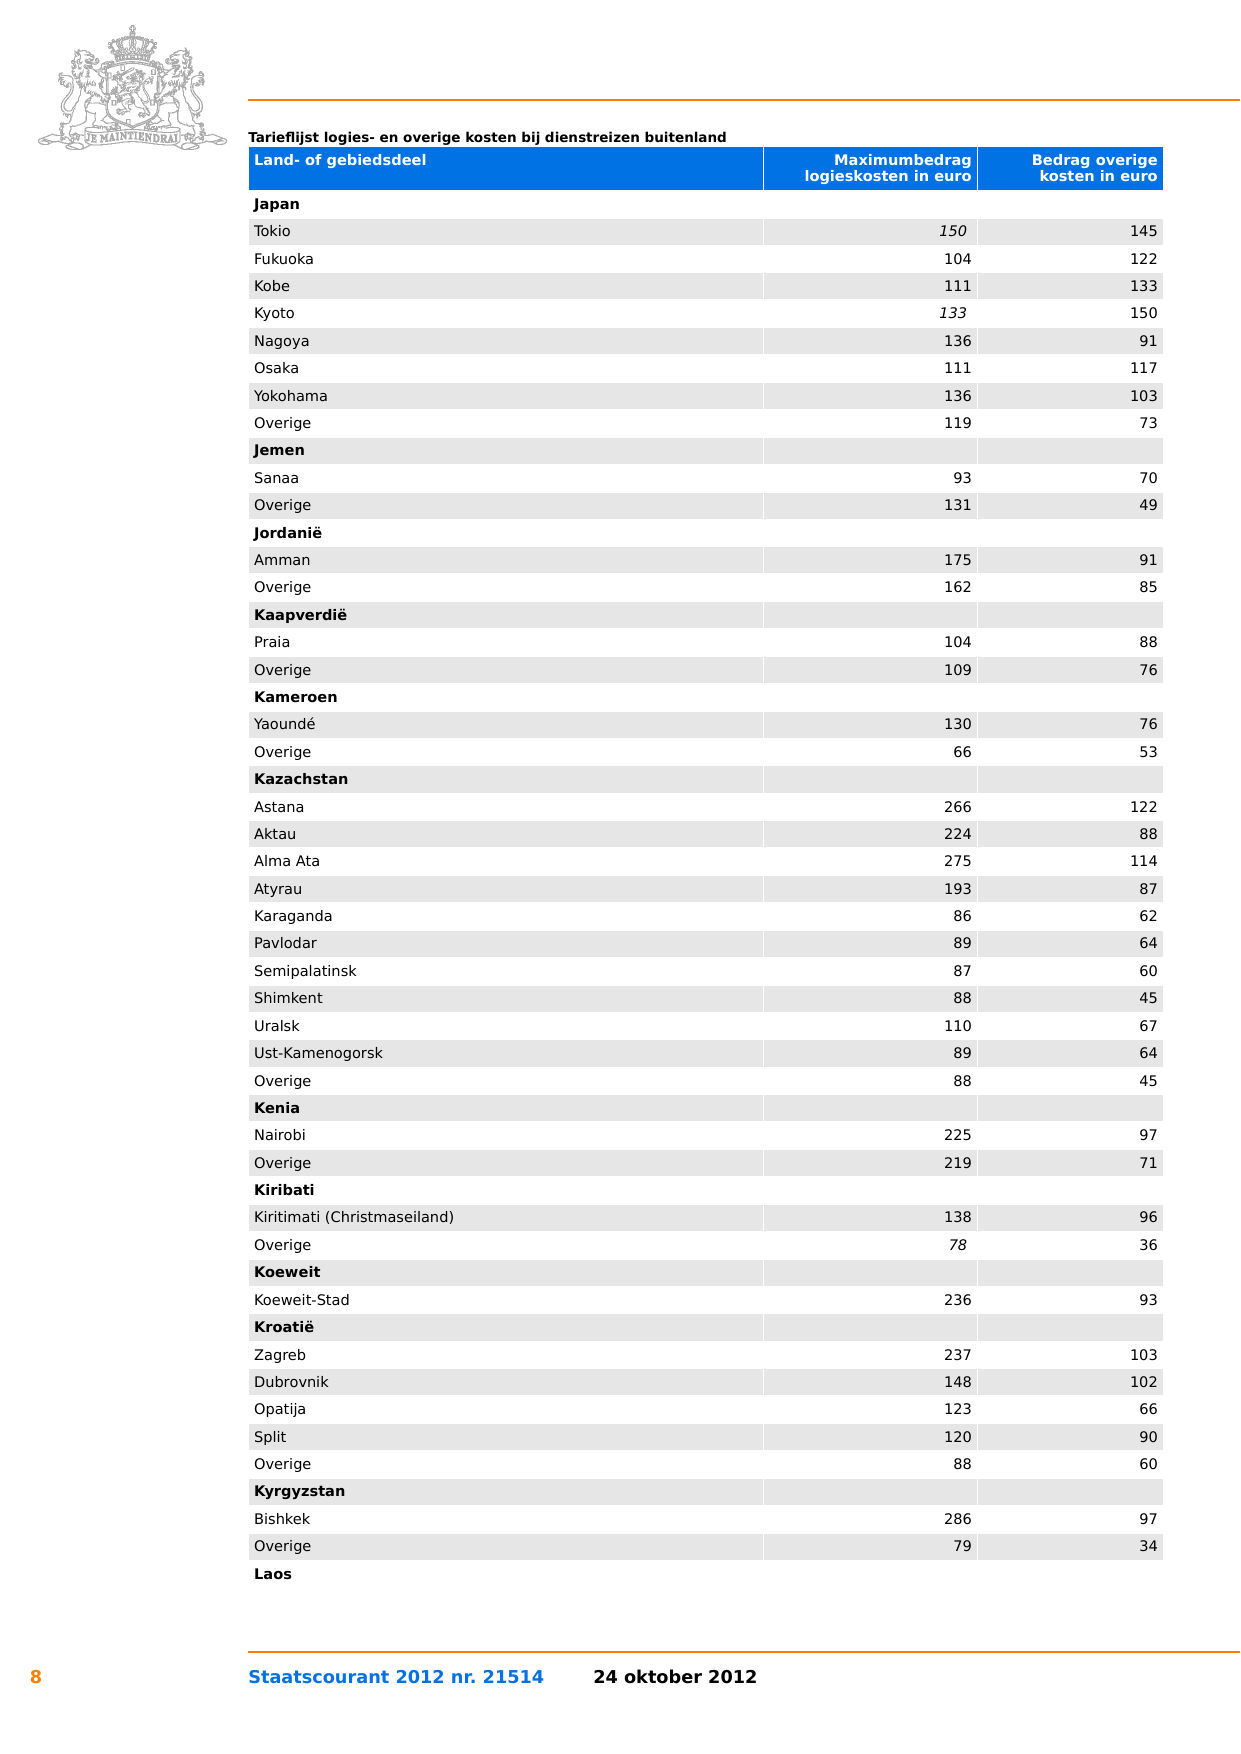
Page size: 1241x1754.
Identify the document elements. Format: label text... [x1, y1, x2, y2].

table_cell Koeweit [249, 1260, 763, 1286]
table_cell 91 [978, 547, 1163, 573]
table_cell Split [249, 1424, 763, 1450]
table_cell Praia [249, 629, 763, 656]
table_cell [978, 1260, 1163, 1286]
table_cell Amman [249, 547, 763, 573]
table_cell Overige [249, 410, 763, 437]
table_cell Yaoundé [249, 712, 763, 738]
table_cell Atyrau [249, 876, 763, 902]
table_cell Overige [249, 657, 763, 683]
table_cell Uralsk [249, 1013, 763, 1039]
table_cell 122 [978, 794, 1163, 820]
table_cell 93 [764, 465, 977, 491]
table_cell [978, 1177, 1163, 1204]
table_cell Kiribati [249, 1177, 763, 1204]
table_cell [978, 1095, 1163, 1121]
table_cell Overige [249, 1068, 763, 1094]
table_cell 79 [764, 1534, 977, 1560]
table_cell 104 [764, 629, 977, 656]
table_cell Overige [249, 1534, 763, 1560]
table_cell 96 [978, 1205, 1163, 1231]
table_cell 117 [978, 355, 1163, 382]
table_cell 114 [978, 849, 1163, 875]
table_cell 175 [764, 547, 977, 573]
table_cell [764, 684, 977, 711]
table_cell 122 [978, 246, 1163, 272]
table_cell 66 [764, 739, 977, 765]
table_cell Bedrag overige kosten in euro [978, 147, 1163, 190]
table_cell 133 [978, 273, 1163, 299]
table_cell 36 [978, 1232, 1163, 1258]
table_cell [764, 766, 977, 793]
table_cell Overige [249, 493, 763, 519]
table_cell 138 [764, 1205, 977, 1231]
table_cell Astana [249, 794, 763, 820]
table_cell Dubrovnik [249, 1369, 763, 1395]
table_cell Kenia [249, 1095, 763, 1121]
table_cell Bishkek [249, 1506, 763, 1532]
table_cell Kaapverdië [249, 602, 763, 628]
table_cell 266 [764, 794, 977, 820]
table_cell 73 [978, 410, 1163, 437]
table_cell Jemen [249, 438, 763, 464]
table_cell 53 [978, 739, 1163, 765]
table_cell Kroatië [249, 1314, 763, 1341]
table_cell 120 [764, 1424, 977, 1450]
table_cell 111 [764, 273, 977, 299]
table_cell 97 [978, 1123, 1163, 1149]
table_cell Pavlodar [249, 931, 763, 957]
table_cell 104 [764, 246, 977, 272]
table_cell Kazachstan [249, 766, 763, 793]
table_cell 88 [764, 1068, 977, 1094]
table_cell Kameroen [249, 684, 763, 711]
table_cell 60 [978, 958, 1163, 984]
table_cell Koeweit-Stad [249, 1287, 763, 1313]
table_cell 87 [978, 876, 1163, 902]
table_cell Semipalatinsk [249, 958, 763, 984]
table_cell 91 [978, 328, 1163, 354]
table_cell Sanaa [249, 465, 763, 491]
table_cell Tokio [249, 219, 763, 245]
table_header Tarieflijst logies- en overige kosten bij dienstreizen buitenland [248, 130, 1163, 146]
table_cell [764, 1260, 977, 1286]
table_cell 136 [764, 383, 977, 409]
table_cell [764, 1314, 977, 1341]
table_cell 78 [764, 1232, 977, 1258]
table_cell Osaka [249, 355, 763, 382]
table_cell 103 [978, 383, 1163, 409]
table_cell 131 [764, 493, 977, 519]
table_cell Japan [249, 191, 763, 217]
table_cell 64 [978, 1040, 1163, 1067]
table_cell 119 [764, 410, 977, 437]
table_cell [978, 1314, 1163, 1341]
table_cell 236 [764, 1287, 977, 1313]
table_cell [978, 684, 1163, 711]
table_cell 97 [978, 1506, 1163, 1532]
table_cell 70 [978, 465, 1163, 491]
table_cell 219 [764, 1150, 977, 1176]
table_cell 67 [978, 1013, 1163, 1039]
table_cell 145 [978, 219, 1163, 245]
table_cell 34 [978, 1534, 1163, 1560]
table_cell [978, 1479, 1163, 1505]
table_cell 64 [978, 931, 1163, 957]
picture [38, 25, 227, 150]
table_cell 45 [978, 1068, 1163, 1094]
table_cell 133 [764, 301, 977, 327]
table_cell 62 [978, 903, 1163, 930]
table_cell 45 [978, 986, 1163, 1012]
table_cell Laos [249, 1561, 763, 1587]
table_cell Jordanië [249, 520, 763, 546]
table_cell 93 [978, 1287, 1163, 1313]
table_cell Opatija [249, 1396, 763, 1423]
table_cell Yokohama [249, 383, 763, 409]
table_cell [764, 438, 977, 464]
table_cell 76 [978, 657, 1163, 683]
table_cell [764, 1479, 977, 1505]
table_cell 88 [978, 821, 1163, 847]
table_cell Kiritimati (Christmaseiland) [249, 1205, 763, 1231]
table_cell [764, 602, 977, 628]
table_cell 88 [764, 986, 977, 1012]
table_cell 87 [764, 958, 977, 984]
table_cell [978, 438, 1163, 464]
table_cell Karaganda [249, 903, 763, 930]
table_cell 86 [764, 903, 977, 930]
table_cell [978, 191, 1163, 217]
table_cell Alma Ata [249, 849, 763, 875]
table_cell 193 [764, 876, 977, 902]
table_cell Fukuoka [249, 246, 763, 272]
table_cell Overige [249, 575, 763, 601]
table_cell 88 [764, 1451, 977, 1478]
table_cell [978, 766, 1163, 793]
table_cell 76 [978, 712, 1163, 738]
table_cell 110 [764, 1013, 977, 1039]
table_cell 224 [764, 821, 977, 847]
table_cell Land- of gebiedsdeel [249, 147, 763, 190]
table_cell 136 [764, 328, 977, 354]
table_cell 89 [764, 1040, 977, 1067]
table_cell 237 [764, 1342, 977, 1368]
table_cell Ust-Kamenogorsk [249, 1040, 763, 1067]
table_cell 66 [978, 1396, 1163, 1423]
table_cell Maximumbedrag logieskosten in euro [764, 147, 977, 190]
table_cell Overige [249, 739, 763, 765]
table_cell Overige [249, 1451, 763, 1478]
table_cell 123 [764, 1396, 977, 1423]
table_cell 148 [764, 1369, 977, 1395]
table_cell 71 [978, 1150, 1163, 1176]
table_cell [764, 191, 977, 217]
table_cell 111 [764, 355, 977, 382]
table_cell Aktau [249, 821, 763, 847]
table_cell 85 [978, 575, 1163, 601]
table_cell [978, 1561, 1163, 1587]
table_cell Kobe [249, 273, 763, 299]
table_cell [764, 520, 977, 546]
table_cell [978, 520, 1163, 546]
table_cell 89 [764, 931, 977, 957]
table_cell 150 [978, 301, 1163, 327]
table_cell 225 [764, 1123, 977, 1149]
table_cell [764, 1561, 977, 1587]
table_cell [764, 1177, 977, 1204]
table_cell 49 [978, 493, 1163, 519]
table_cell Nairobi [249, 1123, 763, 1149]
table_cell Overige [249, 1232, 763, 1258]
table_cell Zagreb [249, 1342, 763, 1368]
table_cell Kyoto [249, 301, 763, 327]
table_cell 130 [764, 712, 977, 738]
table_cell [978, 602, 1163, 628]
table_cell 88 [978, 629, 1163, 656]
table_cell 103 [978, 1342, 1163, 1368]
table_cell 102 [978, 1369, 1163, 1395]
table_cell 162 [764, 575, 977, 601]
table_cell Nagoya [249, 328, 763, 354]
table_cell Kyrgyzstan [249, 1479, 763, 1505]
table_cell 109 [764, 657, 977, 683]
table_cell Shimkent [249, 986, 763, 1012]
table_cell Overige [249, 1150, 763, 1176]
table_cell 150 [764, 219, 977, 245]
table_cell 60 [978, 1451, 1163, 1478]
table_cell [764, 1095, 977, 1121]
table_cell 275 [764, 849, 977, 875]
table_cell 286 [764, 1506, 977, 1532]
table_cell 90 [978, 1424, 1163, 1450]
